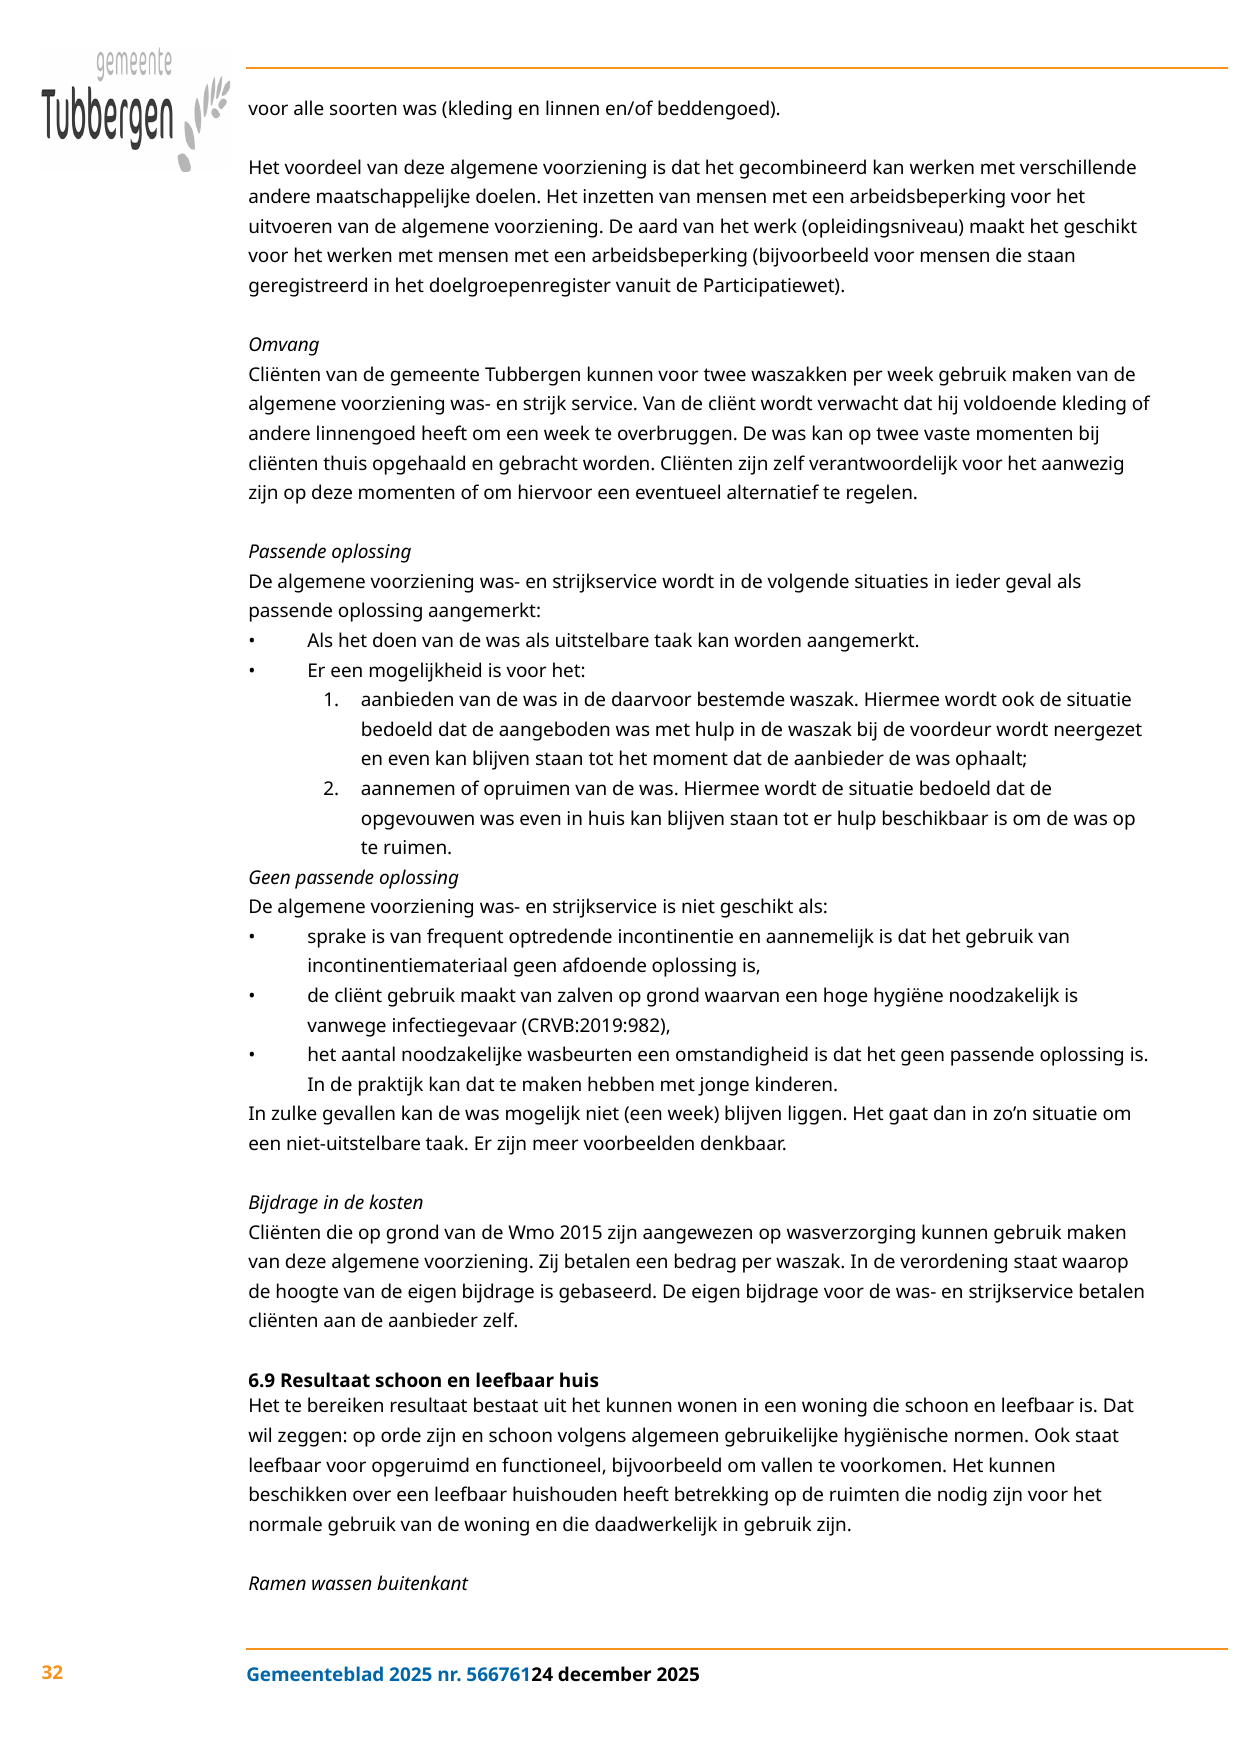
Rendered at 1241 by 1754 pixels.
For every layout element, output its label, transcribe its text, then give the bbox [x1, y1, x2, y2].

text Het voordeel van deze algemene voorziening is dat het gecombineerd kan werken met verschillende andere maatschappelijke doelen. Het inzetten van mensen met een arbeidsbeperking voor het uitvoeren van de algemene voorziening. De aard van het werk (opleidingsniveau) maakt het geschikt voor het werken met mensen met een arbeidsbeperking (bijvoorbeeld voor mensen die staan geregistreerd in het doelgroepenregister vanuit de Participatiewet). [248, 154, 1152, 298]
text Omvang [248, 331, 1152, 357]
text In zulke gevallen kan de was mogelijk niet (een week) blijven liggen. Het gaat dan in zo’n situatie om een niet-uitstelbare taak. Er zijn meer voorbeelden denkbaar. [248, 1101, 1152, 1156]
text Passende oplossing [248, 538, 1152, 564]
picture [41, 47, 231, 172]
list Er een mogelijkheid is voor het: [248, 657, 1152, 683]
text De algemene voorziening was- en strijkservice is niet geschikt als: [248, 893, 1152, 919]
text Geen passende oplossing [248, 864, 1152, 890]
list Als het doen van de was als uitstelbare taak kan worden aangemerkt. [248, 627, 1152, 653]
list de cliënt gebruik maakt van zalven op grond waarvan een hoge hygiëne noodzakelijk is vanwege infectiegevaar (CRVB:2019:982), [248, 982, 1152, 1038]
list sprake is van frequent optredende incontinentie en aannemelijk is dat het gebruik van incontinentiemateriaal geen afdoende oplossing is, [248, 923, 1152, 978]
text Cliënten van de gemeente Tubbergen kunnen voor twee waszakken per week gebruik maken van de algemene voorziening was- en strijk service. Van de cliënt wordt verwacht dat hij voldoende kleding of andere linnengoed heeft om een week te overbruggen. De was kan op twee vaste momenten bij cliënten thuis opgehaald en gebracht worden. Cliënten zijn zelf verantwoordelijk voor het aanwezig zijn op deze momenten of om hiervoor een eventueel alternatief te regelen. [248, 361, 1152, 505]
text Bijdrage in de kosten [248, 1189, 1152, 1215]
text Ramen wassen buitenkant [248, 1570, 1152, 1596]
text voor alle soorten was (kleding en linnen en/of beddengoed). [248, 95, 1152, 121]
text De algemene voorziening was- en strijkservice wordt in de volgende situaties in ieder geval als passende oplossing aangemerkt: [248, 568, 1152, 623]
text Cliënten die op grond van de Wmo 2015 zijn aangewezen op wasverzorging kunnen gebruik maken van deze algemene voorziening. Zij betalen een bedrag per waszak. In de verordening staat waarop de hoogte van de eigen bijdrage is gebaseerd. De eigen bijdrage voor de was- en strijkservice betalen cliënten aan de aanbieder zelf. [248, 1219, 1152, 1333]
text Het te bereiken resultaat bestaat uit het kunnen wonen in een woning die schoon en leefbaar is. Dat wil zeggen: op orde zijn en schoon volgens algemeen gebruikelijke hygiënische normen. Ook staat leefbaar voor opgeruimd en functioneel, bijvoorbeeld om vallen te voorkomen. Het kunnen beschikken over een leefbaar huishouden heeft betrekking op de ruimten die nodig zijn voor het normale gebruik van de woning en die daadwerkelijk in gebruik zijn. [248, 1393, 1152, 1537]
list aannemen of opruimen van de was. Hiermee wordt de situatie bedoeld dat de opgevouwen was even in huis kan blijven staan tot er hulp beschikbaar is om de was op te ruimen. [323, 775, 1152, 860]
list het aantal noodzakelijke wasbeurten een omstandigheid is dat het geen passende oplossing is. In de praktijk kan dat te maken hebben met jonge kinderen. [248, 1041, 1152, 1097]
list aanbieden van de was in de daarvoor bestemde waszak. Hiermee wordt ook de situatie bedoeld dat de aangeboden was met hulp in de waszak bij de voordeur wordt neergezet en even kan blijven staan tot het moment dat de aanbieder de was ophaalt; [323, 686, 1152, 771]
text 6.9 Resultaat schoon en leefbaar huis [248, 1367, 1152, 1393]
